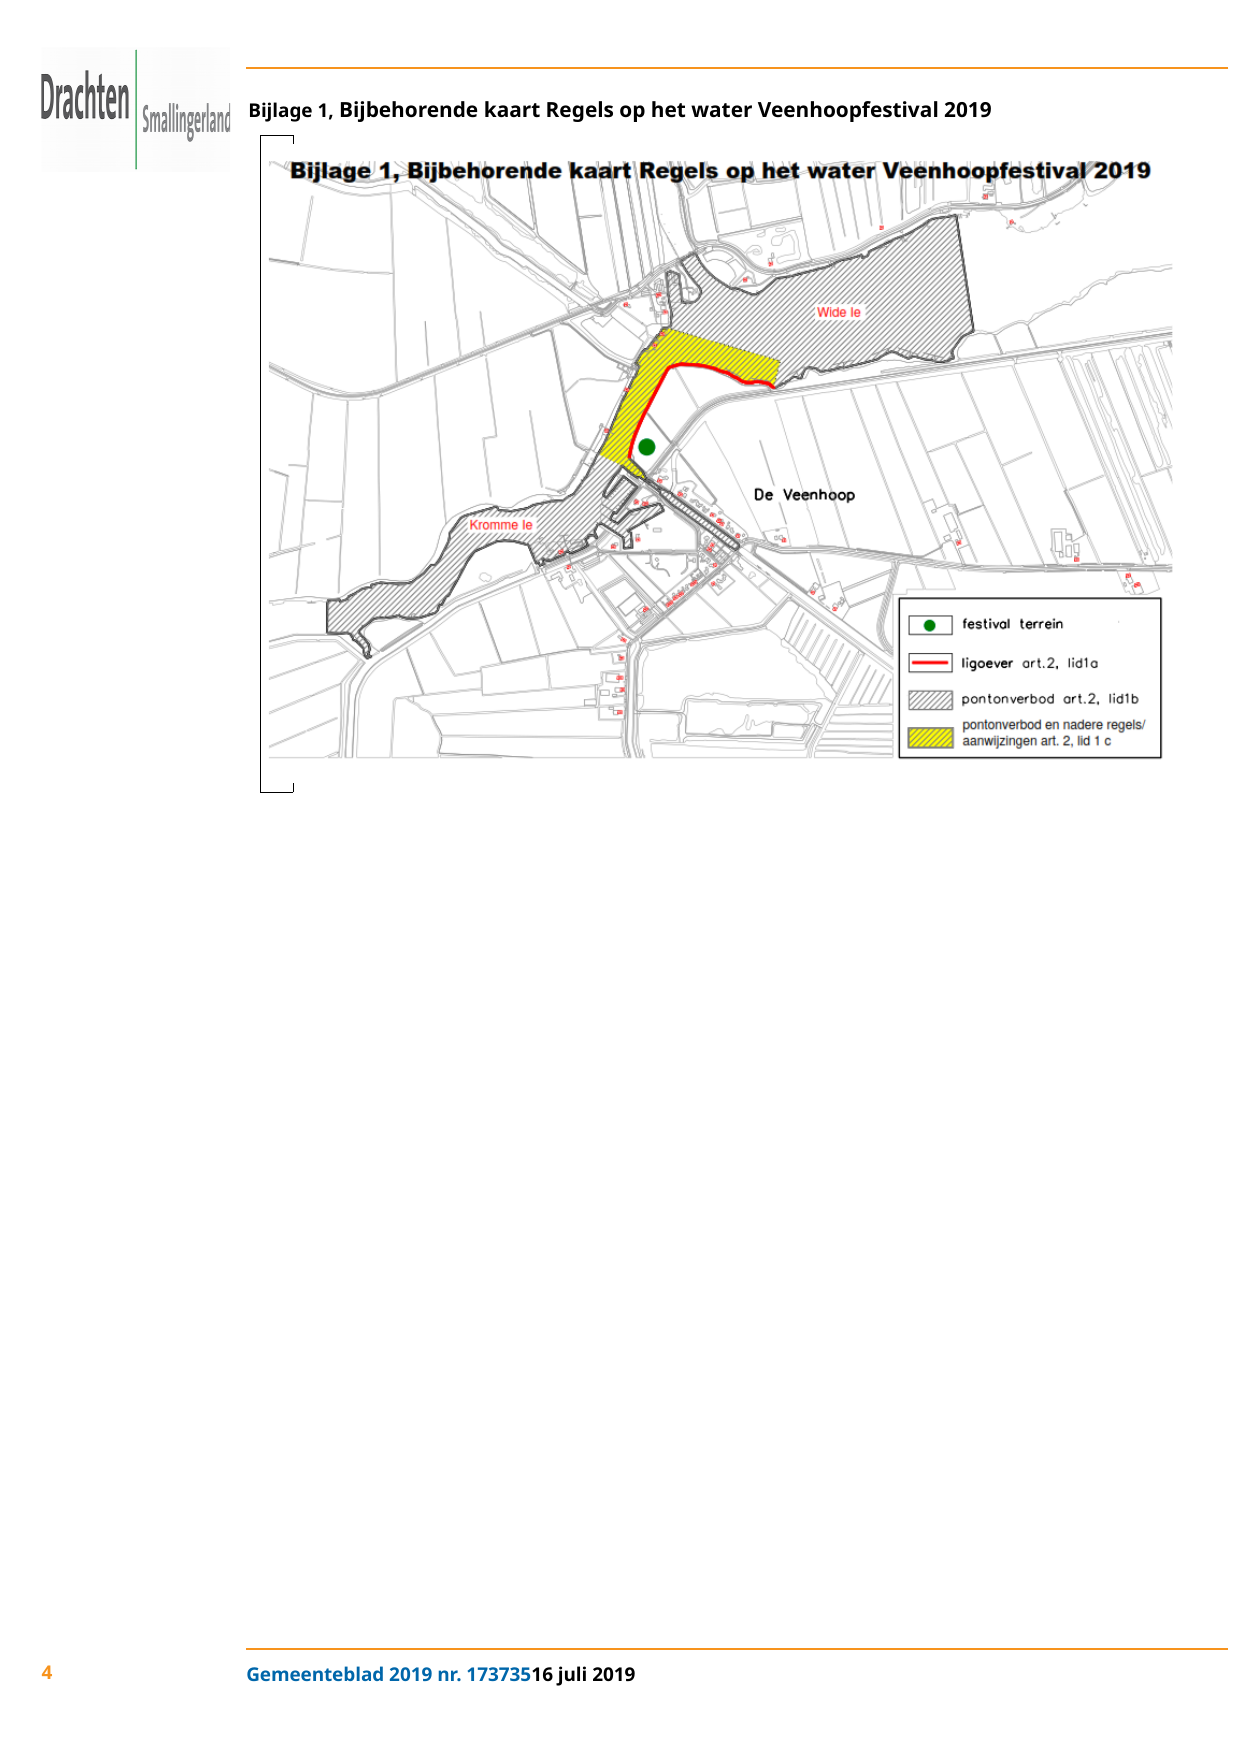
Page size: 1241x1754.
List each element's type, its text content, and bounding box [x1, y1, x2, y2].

picture [41, 47, 231, 172]
picture [268, 144, 1173, 783]
text Bijlage 1, Bijbehorende kaart Regels op het water Veenhoopfestival 2019 [248, 95, 1152, 123]
